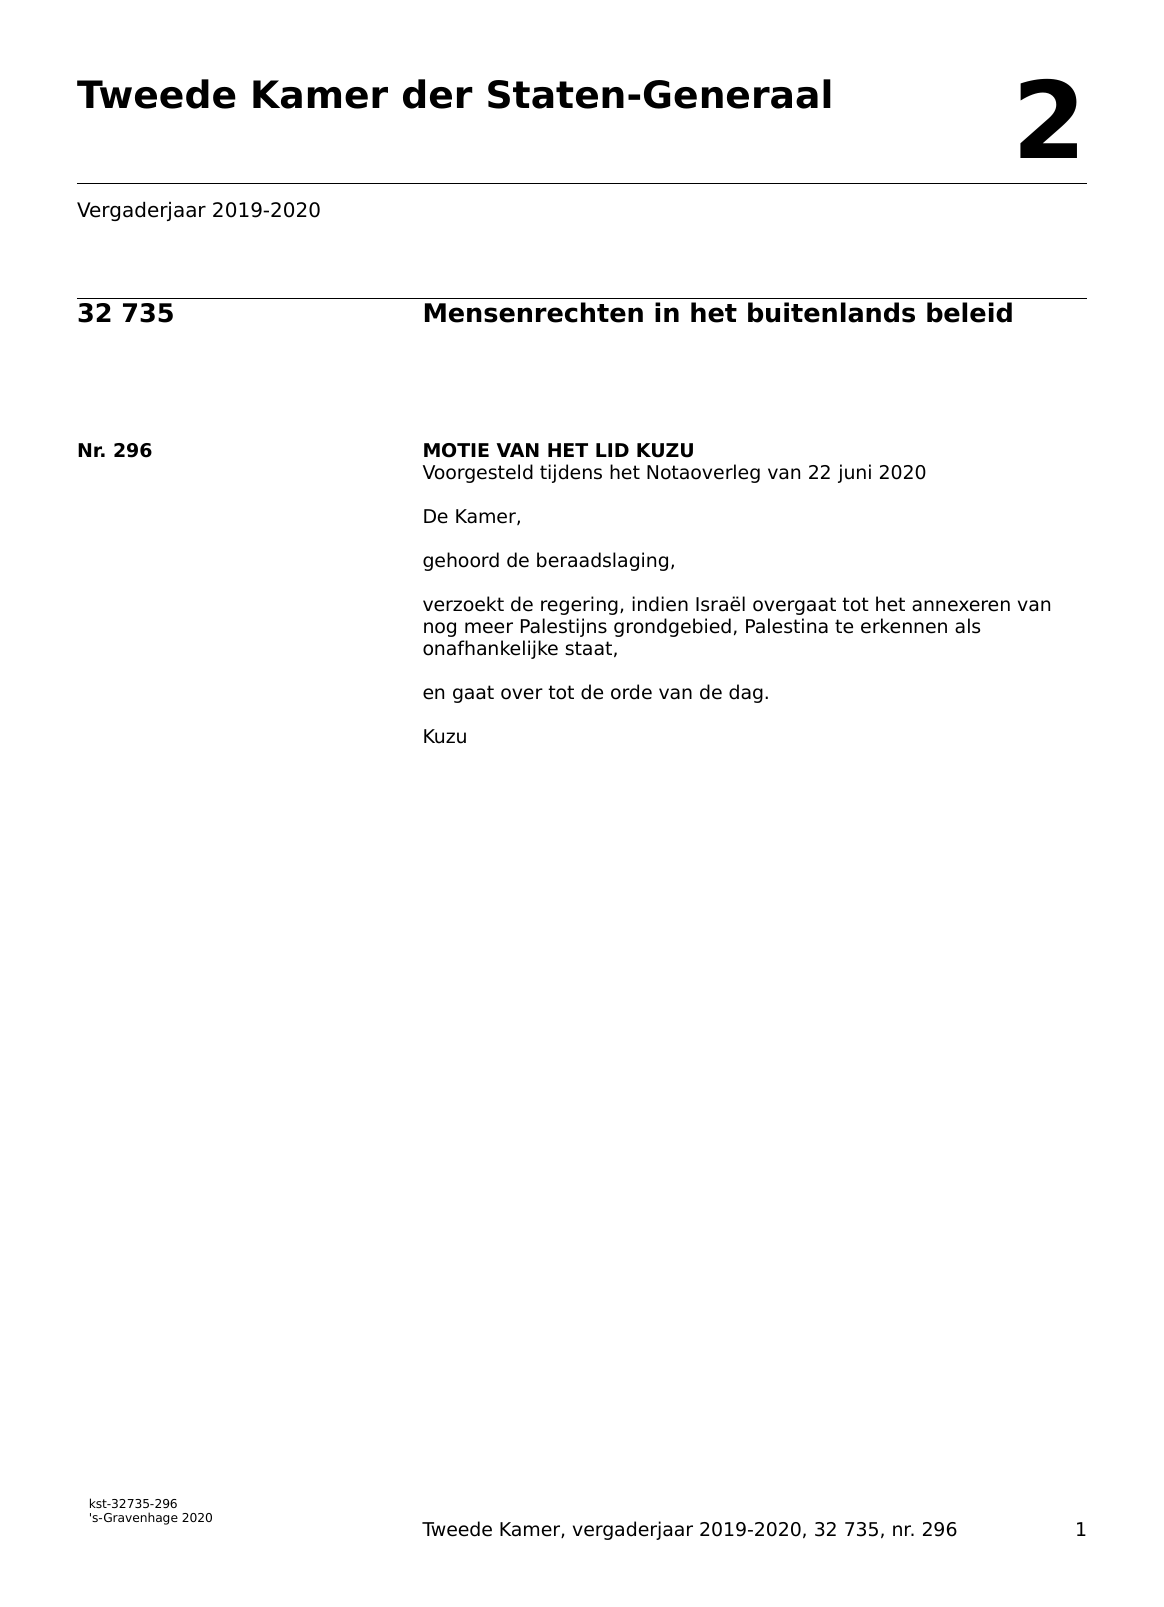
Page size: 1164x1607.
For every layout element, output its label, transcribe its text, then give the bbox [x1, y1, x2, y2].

subtitle 32 735 Mensenrechten in het buitenlands beleid [77, 299, 1087, 329]
text Kuzu [422, 726, 1087, 748]
text Voorgesteld tijdens het Notaoverleg van 22 juni 2020 [422, 462, 1087, 484]
text kst-32735-296 [88, 1497, 323, 1511]
text gehoord de beraadslaging, [422, 550, 1087, 572]
table_cell Vergaderjaar 2019-2020 [77, 184, 1087, 298]
text 's-Gravenhage 2020 [88, 1511, 323, 1525]
subtitle Nr. 296 MOTIE VAN HET LID KUZU [77, 440, 1087, 462]
text en gaat over tot de orde van de dag. [422, 682, 1087, 704]
text De Kamer, [422, 506, 1087, 528]
table_header 2 [886, 59, 1087, 183]
text verzoekt de regering, indien Israël overgaat tot het annexeren van nog meer Palestijns grondgebied, Palestina te erkennen als onafhankelijke staat, [422, 594, 1087, 660]
table_header Tweede Kamer der Staten-Generaal [77, 59, 886, 183]
